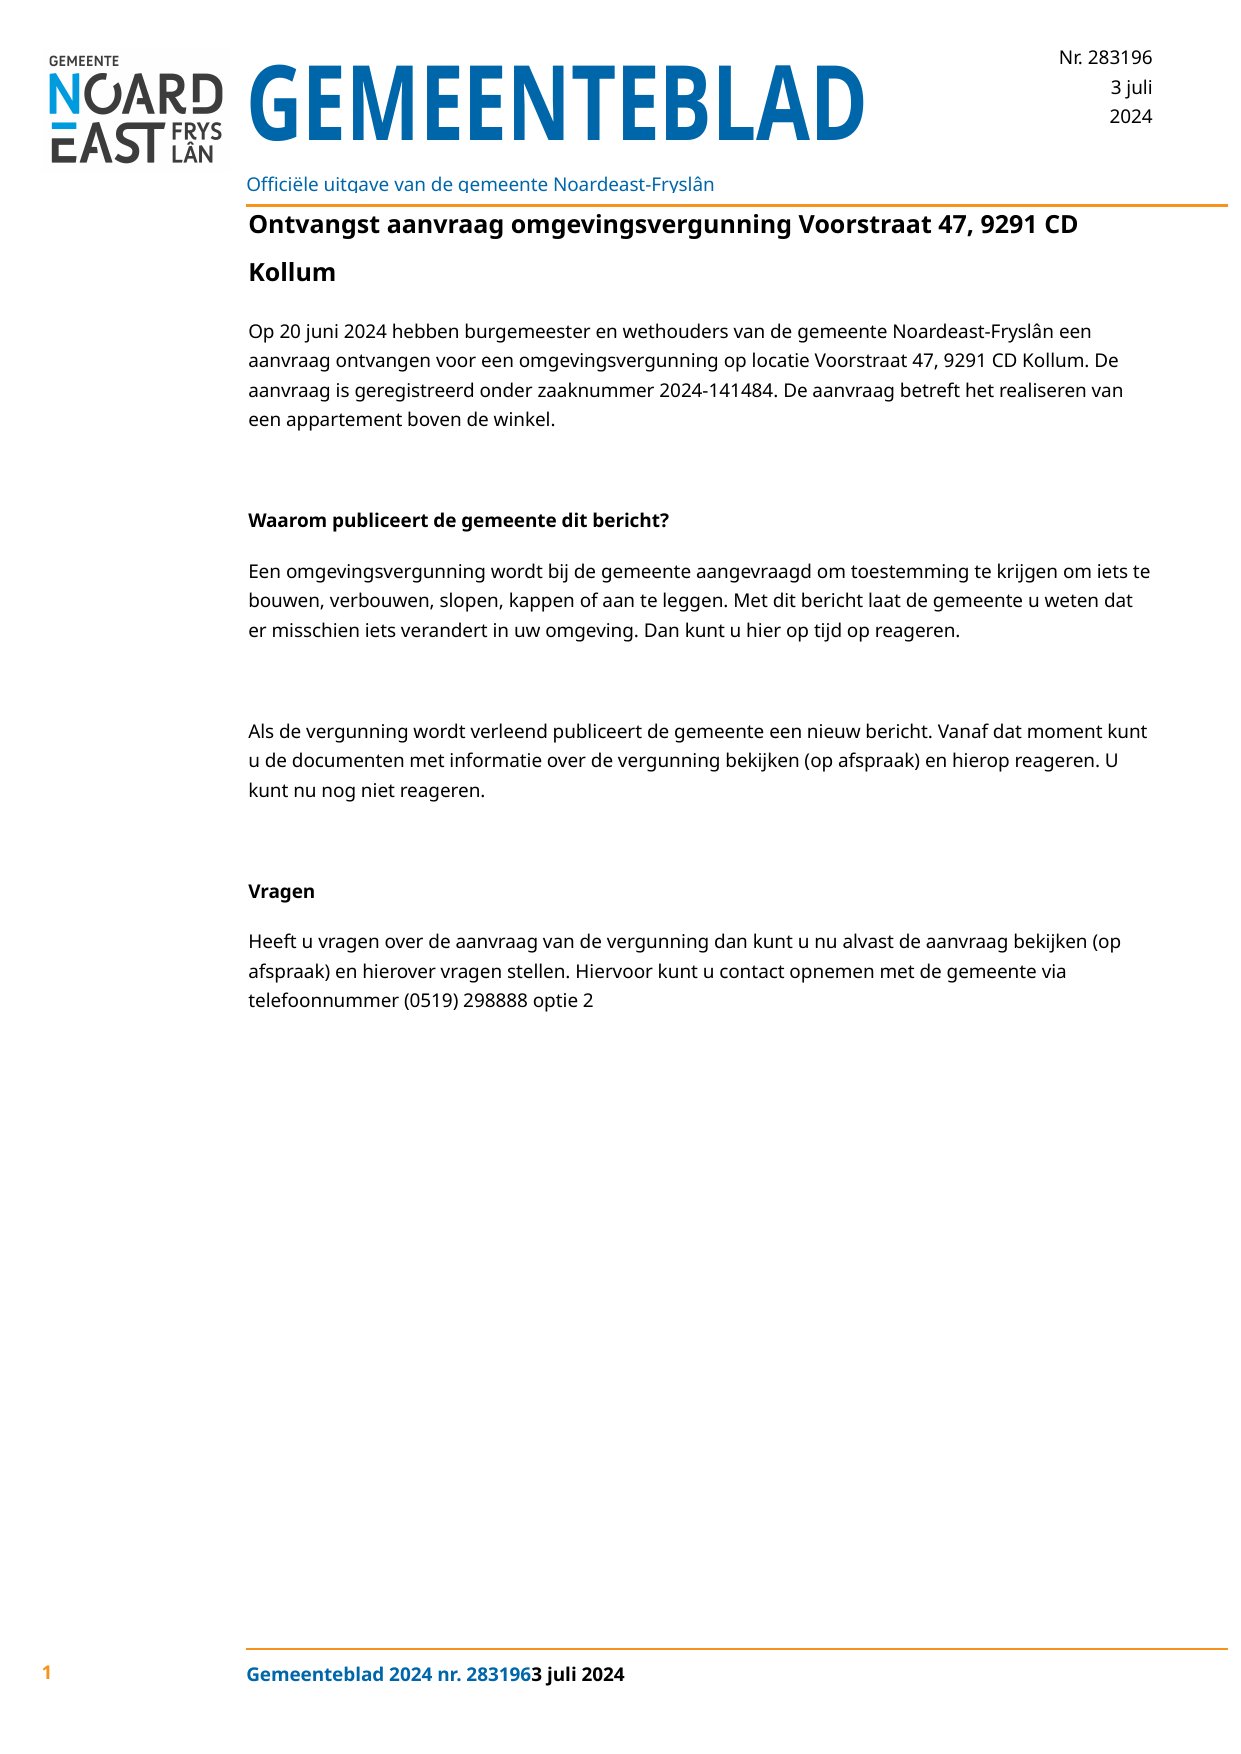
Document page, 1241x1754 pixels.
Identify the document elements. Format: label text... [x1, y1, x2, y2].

text Ontvangst aanvraag omgevingsvergunning Voorstraat 47, 9291 CD Kollum [248, 207, 1152, 288]
text Als de vergunning wordt verleend publiceert de gemeente een nieuw bericht. Vanaf dat moment kunt u de documenten met informatie over de vergunning bekijken (op afspraak) en hierop reageren. U kunt nu nog niet reageren. [248, 718, 1152, 803]
text Waarom publiceert de gemeente dit bericht? [248, 507, 1152, 533]
text Op 20 juni 2024 hebben burgemeester en wethouders van de gemeente Noardeast-Fryslân een aanvraag ontvangen voor een omgevingsvergunning op locatie Voorstraat 47, 9291 CD Kollum. De aanvraag is geregistreerd onder zaaknummer 2024-141484. De aanvraag betreft het realiseren van een appartement boven de winkel. [248, 318, 1152, 432]
text Vragen [248, 878, 1152, 904]
text Een omgevingsvergunning wordt bij de gemeente aangevraagd om toestemming te krijgen om iets te bouwen, verbouwen, slopen, kappen of aan te leggen. Met dit bericht laat de gemeente u weten dat er misschien iets verandert in uw omgeving. Dan kunt u hier op tijd op reageren. [248, 558, 1152, 643]
picture [41, 47, 231, 172]
text Heeft u vragen over de aanvraag van de vergunning dan kunt u nu alvast de aanvraag bekijken (op afspraak) en hierover vragen stellen. Hiervoor kunt u contact opnemen met de gemeente via telefoonnummer (0519) 298888 optie 2 [248, 928, 1152, 1013]
